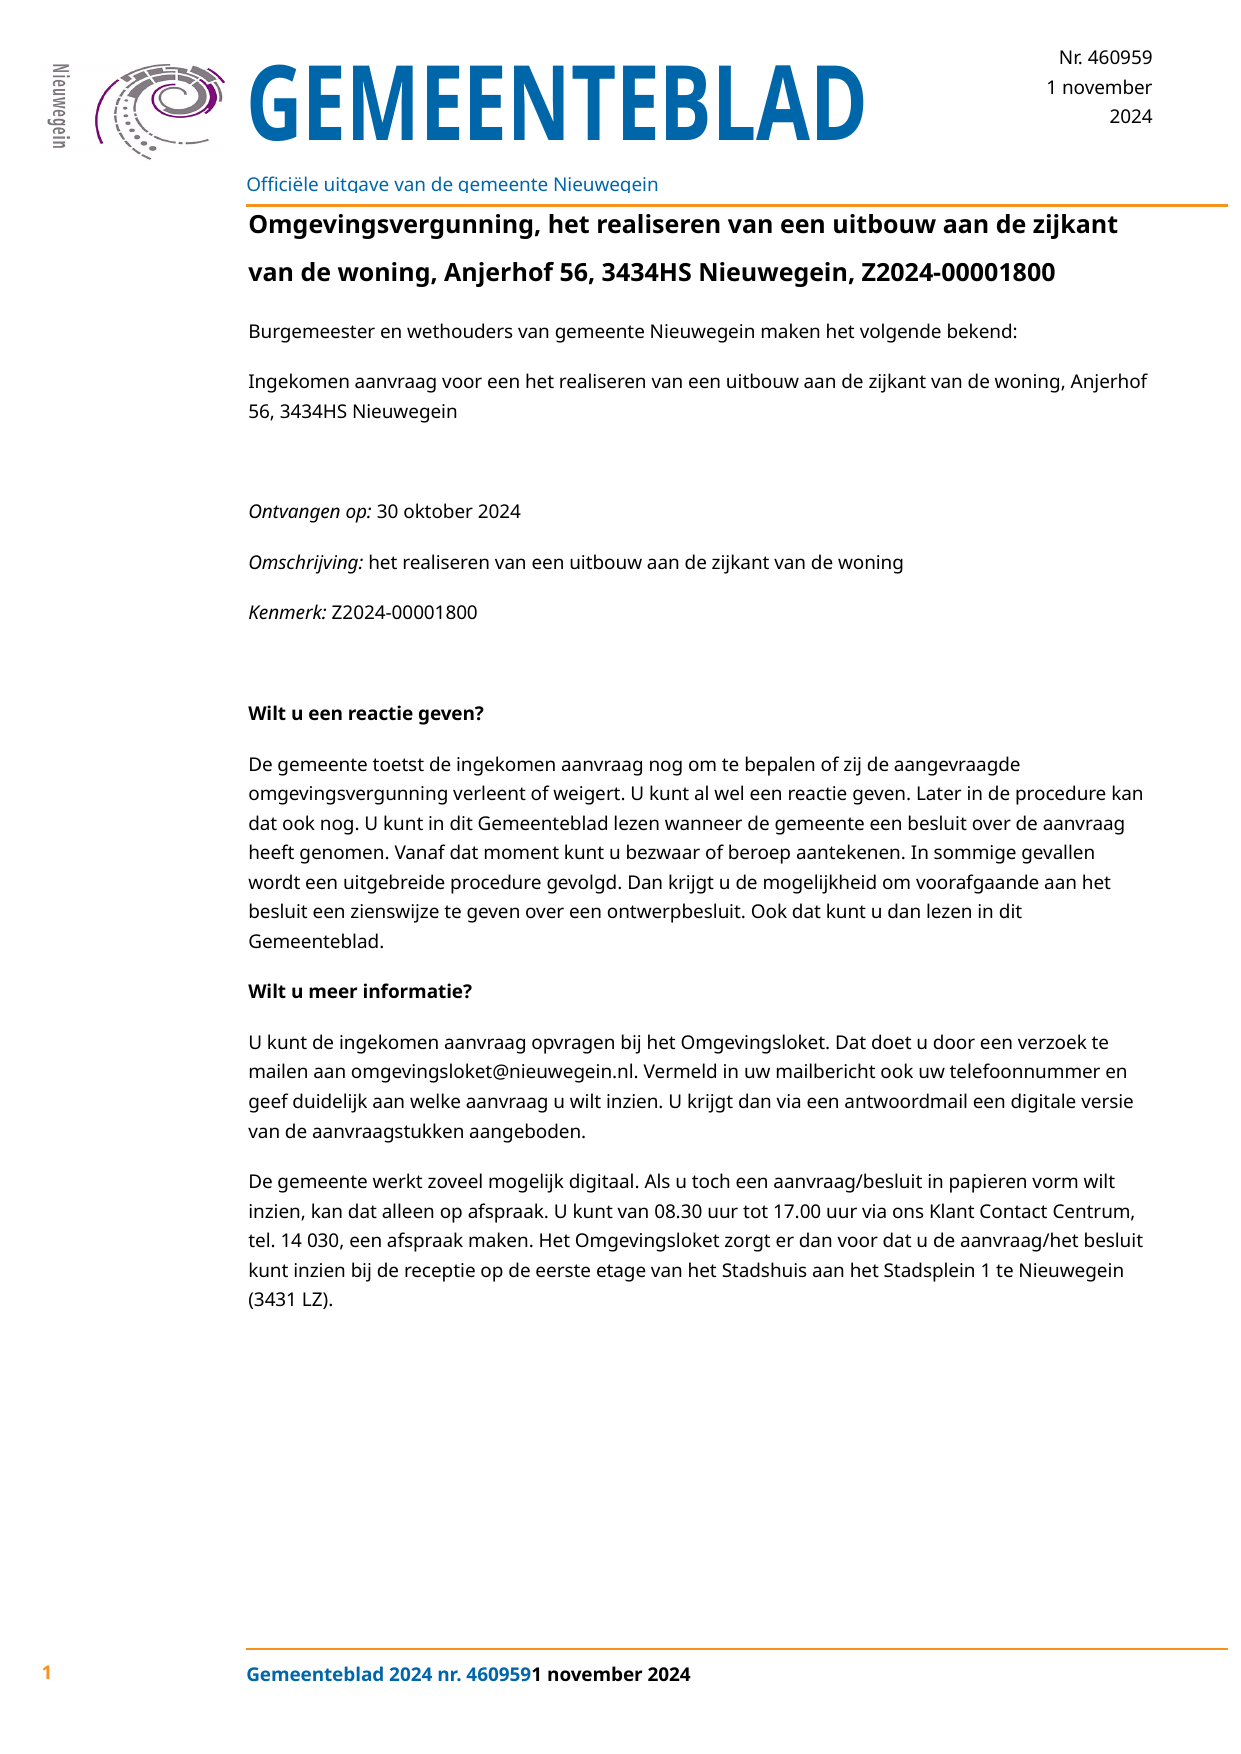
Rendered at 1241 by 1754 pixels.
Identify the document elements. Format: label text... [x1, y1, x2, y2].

text Omgevingsvergunning, het realiseren van een uitbouw aan de zijkant van de woning, Anjerhof 56, 3434HS Nieuwegein, Z2024-00001800 [248, 207, 1152, 288]
text Omschrijving: het realiseren van een uitbouw aan de zijkant van de woning [248, 549, 1152, 575]
text Wilt u meer informatie? [248, 979, 1152, 1004]
text De gemeente toetst de ingekomen aanvraag nog om te bepalen of zij de aangevraagde omgevingsvergunning verleent of weigert. U kunt al wel een reactie geven. Later in de procedure kan dat ook nog. U kunt in dit Gemeenteblad lezen wanneer de gemeente een besluit over de aanvraag heeft genomen. Vanaf dat moment kunt u bezwaar of beroep aantekenen. In sommige gevallen wordt een uitgebreide procedure gevolgd. Dan krijgt u de mogelijkheid om voorafgaande aan het besluit een zienswijze te geven over een ontwerpbesluit. Ook dat kunt u dan lezen in dit Gemeenteblad. [248, 751, 1152, 954]
text De gemeente werkt zoveel mogelijk digitaal. Als u toch een aanvraag/besluit in papieren vorm wilt inzien, kan dat alleen op afspraak. U kunt van 08.30 uur tot 17.00 uur via ons Klant Contact Centrum, tel. 14 030, een afspraak maken. Het Omgevingsloket zorgt er dan voor dat u de aanvraag/het besluit kunt inzien bij de receptie op de eerste etage van het Stadshuis aan het Stadsplein 1 te Nieuwegein (3431 LZ). [248, 1168, 1152, 1312]
text Kenmerk: Z2024-00001800 [248, 599, 1152, 625]
text Burgemeester en wethouders van gemeente Nieuwegein maken het volgende bekend: [248, 318, 1152, 344]
text Wilt u een reactie geven? [248, 700, 1152, 726]
picture [41, 47, 231, 172]
text U kunt de ingekomen aanvraag opvragen bij het Omgevingsloket. Dat doet u door een verzoek te mailen aan omgevingsloket@nieuwegein.nl. Vermeld in uw mailbericht ook uw telefoonnummer en geef duidelijk aan welke aanvraag u wilt inzien. U krijgt dan via een antwoordmail een digitale versie van de aanvraagstukken aangeboden. [248, 1029, 1152, 1144]
text Ingekomen aanvraag voor een het realiseren van een uitbouw aan de zijkant van de woning, Anjerhof 56, 3434HS Nieuwegein [248, 368, 1152, 424]
text Ontvangen op: 30 oktober 2024 [248, 499, 1152, 524]
